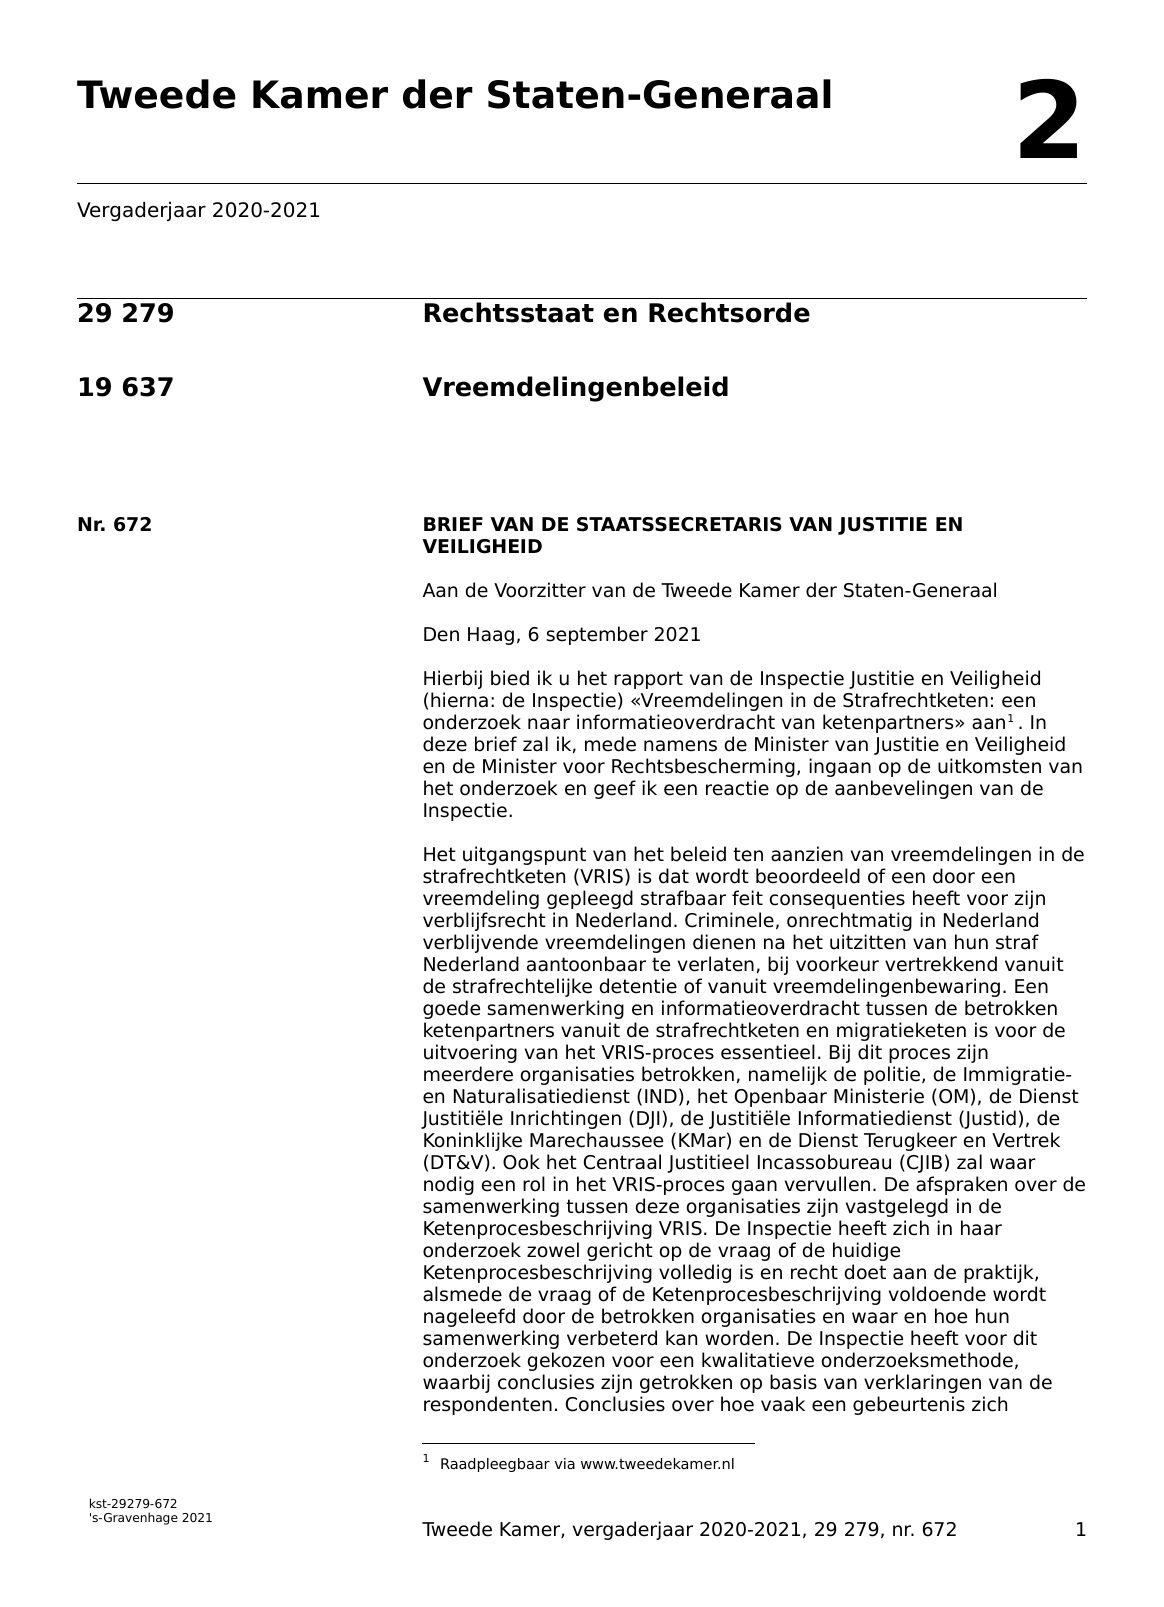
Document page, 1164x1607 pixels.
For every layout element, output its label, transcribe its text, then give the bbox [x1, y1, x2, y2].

text Raadpleegbaar via www.tweedekamer.nl [422, 1452, 1087, 1474]
subtitle Nr. 672 BRIEF VAN DE STAATSSECRETARIS VAN JUSTITIE EN VEILIGHEID [77, 514, 1087, 558]
table_cell Vergaderjaar 2020-2021 [77, 184, 1087, 298]
text Hierbij bied ik u het rapport van de Inspectie Justitie en Veiligheid (hierna: de Inspectie) «Vreemdelingen in de Strafrechtketen: een onderzoek naar informatieoverdracht van ketenpartners» aan. In deze brief zal ik, mede namens de Minister van Justitie en Veiligheid en de Minister voor Rechtsbescherming, ingaan op de uitkomsten van het onderzoek en geef ik een reactie op de aanbevelingen van de Inspectie. [422, 668, 1087, 822]
text 's-Gravenhage 2021 [88, 1511, 323, 1525]
text Den Haag, 6 september 2021 [422, 624, 1087, 646]
text Het uitgangspunt van het beleid ten aanzien van vreemdelingen in de strafrechtketen (VRIS) is dat wordt beoordeeld of een door een vreemdeling gepleegd strafbaar feit consequenties heeft voor zijn verblijfsrecht in Nederland. Criminele, onrechtmatig in Nederland verblijvende vreemdelingen dienen na het uitzitten van hun straf Nederland aantoonbaar te verlaten, bij voorkeur vertrekkend vanuit de strafrechtelijke detentie of vanuit vreemdelingenbewaring. Een goede samenwerking en informatieoverdracht tussen de betrokken ketenpartners vanuit de strafrechtketen en migratieketen is voor de uitvoering van het VRIS-proces essentieel. Bij dit proces zijn meerdere organisaties betrokken, namelijk de politie, de Immigratie- en Naturalisatiedienst (IND), het Openbaar Ministerie (OM), de Dienst Justitiële Inrichtingen (DJI), de Justitiële Informatiedienst (Justid), de Koninklijke Marechaussee (KMar) en de Dienst Terugkeer en Vertrek (DT&V). Ook het Centraal Justitieel Incassobureau (CJIB) zal waar nodig een rol in het VRIS-proces gaan vervullen. De afspraken over de samenwerking tussen deze organisaties zijn vastgelegd in de Ketenprocesbeschrijving VRIS. De Inspectie heeft zich in haar onderzoek zowel gericht op de vraag of de huidige Ketenprocesbeschrijving volledig is en recht doet aan de praktijk, alsmede de vraag of de Ketenprocesbeschrijving voldoende wordt nageleefd door de betrokken organisaties en waar en hoe hun samenwerking verbeterd kan worden. De Inspectie heeft voor dit onderzoek gekozen voor een kwalitatieve onderzoeksmethode, waarbij conclusies zijn getrokken op basis van verklaringen van de respondenten. Conclusies over hoe vaak een gebeurtenis zich [422, 844, 1087, 1416]
subtitle 19 637 Vreemdelingenbeleid [77, 373, 1087, 403]
text kst-29279-672 [88, 1497, 323, 1511]
subtitle 29 279 Rechtsstaat en Rechtsorde [77, 299, 1087, 329]
text Aan de Voorzitter van de Tweede Kamer der Staten-Generaal [422, 580, 1087, 602]
table_header Tweede Kamer der Staten-Generaal [77, 59, 886, 183]
table_header 2 [886, 59, 1087, 183]
